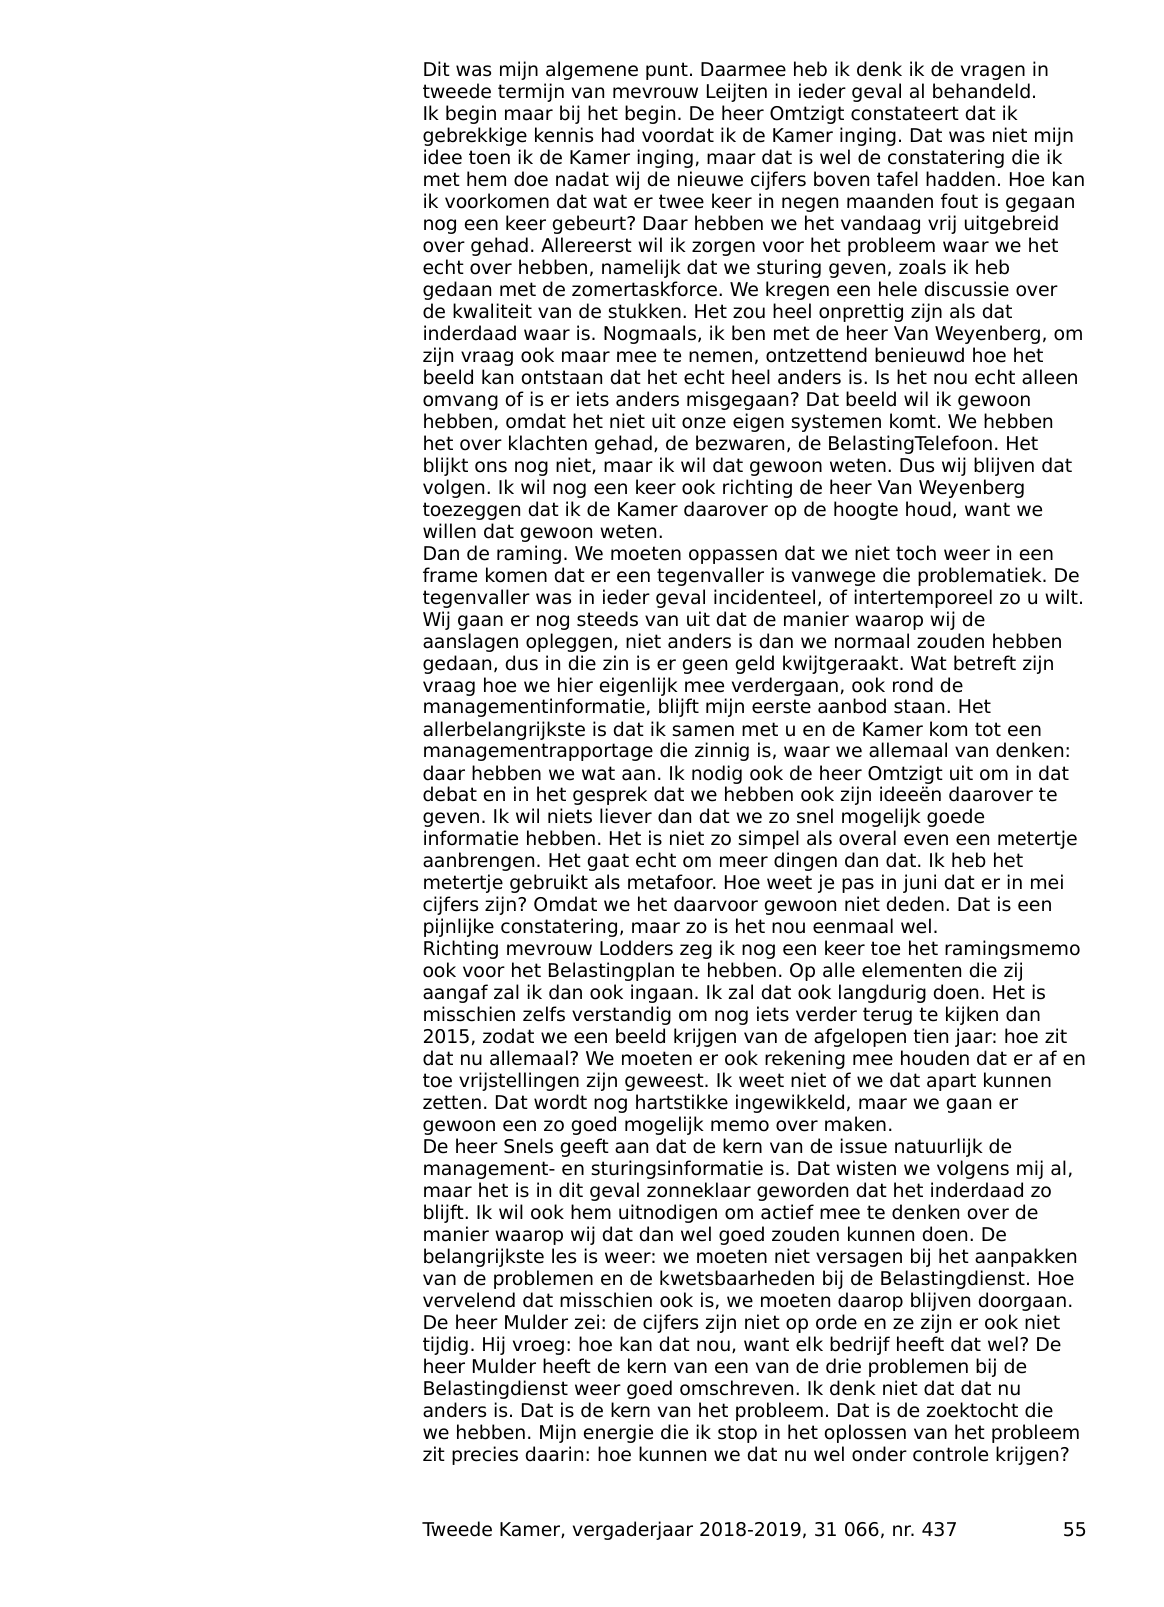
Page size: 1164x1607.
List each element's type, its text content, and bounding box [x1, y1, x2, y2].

text Ik begin maar bij het begin. De heer Omtzigt constateert dat ik gebrekkige kennis had voordat ik de Kamer inging. Dat was niet mijn idee toen ik de Kamer inging, maar dat is wel de constatering die ik met hem doe nadat wij de nieuwe cijfers boven tafel hadden. Hoe kan ik voorkomen dat wat er twee keer in negen maanden fout is gegaan nog een keer gebeurt? Daar hebben we het vandaag vrij uitgebreid over gehad. Allereerst wil ik zorgen voor het probleem waar we het echt over hebben, namelijk dat we sturing geven, zoals ik heb gedaan met de zomertaskforce. We kregen een hele discussie over de kwaliteit van de stukken. Het zou heel onprettig zijn als dat inderdaad waar is. Nogmaals, ik ben met de heer Van Weyenberg, om zijn vraag ook maar mee te nemen, ontzettend benieuwd hoe het beeld kan ontstaan dat het echt heel anders is. Is het nou echt alleen omvang of is er iets anders misgegaan? Dat beeld wil ik gewoon hebben, omdat het niet uit onze eigen systemen komt. We hebben het over klachten gehad, de bezwaren, de BelastingTelefoon. Het blijkt ons nog niet, maar ik wil dat gewoon weten. Dus wij blijven dat volgen. Ik wil nog een keer ook richting de heer Van Weyenberg toezeggen dat ik de Kamer daarover op de hoogte houd, want we willen dat gewoon weten. [422, 103, 1087, 543]
text De heer Mulder zei: de cijfers zijn niet op orde en ze zijn er ook niet tijdig. Hij vroeg: hoe kan dat nou, want elk bedrijf heeft dat wel? De heer Mulder heeft de kern van een van de drie problemen bij de Belastingdienst weer goed omschreven. Ik denk niet dat dat nu anders is. Dat is de kern van het probleem. Dat is de zoektocht die we hebben. Mijn energie die ik stop in het oplossen van het probleem zit precies daarin: hoe kunnen we dat nu wel onder controle krijgen? [422, 1312, 1087, 1466]
text De heer Snels geeft aan dat de kern van de issue natuurlijk de management- en sturingsinformatie is. Dat wisten we volgens mij al, maar het is in dit geval zonneklaar geworden dat het inderdaad zo blijft. Ik wil ook hem uitnodigen om actief mee te denken over de manier waarop wij dat dan wel goed zouden kunnen doen. De belangrijkste les is weer: we moeten niet versagen bij het aanpakken van de problemen en de kwetsbaarheden bij de Belastingdienst. Hoe vervelend dat misschien ook is, we moeten daarop blijven doorgaan. [422, 1136, 1087, 1312]
text Dit was mijn algemene punt. Daarmee heb ik denk ik de vragen in tweede termijn van mevrouw Leijten in ieder geval al behandeld. [422, 59, 1087, 103]
text Dan de raming. We moeten oppassen dat we niet toch weer in een frame komen dat er een tegenvaller is vanwege die problematiek. De tegenvaller was in ieder geval incidenteel, of intertemporeel zo u wilt. Wij gaan er nog steeds van uit dat de manier waarop wij de aanslagen opleggen, niet anders is dan we normaal zouden hebben gedaan, dus in die zin is er geen geld kwijtgeraakt. Wat betreft zijn vraag hoe we hier eigenlijk mee verdergaan, ook rond de managementinformatie, blijft mijn eerste aanbod staan. Het allerbelangrijkste is dat ik samen met u en de Kamer kom tot een managementrapportage die zinnig is, waar we allemaal van denken: daar hebben we wat aan. Ik nodig ook de heer Omtzigt uit om in dat debat en in het gesprek dat we hebben ook zijn ideeën daarover te geven. Ik wil niets liever dan dat we zo snel mogelijk goede informatie hebben. Het is niet zo simpel als overal even een metertje aanbrengen. Het gaat echt om meer dingen dan dat. Ik heb het metertje gebruikt als metafoor. Hoe weet je pas in juni dat er in mei cijfers zijn? Omdat we het daarvoor gewoon niet deden. Dat is een pijnlijke constatering, maar zo is het nou eenmaal wel. [422, 543, 1087, 938]
text Richting mevrouw Lodders zeg ik nog een keer toe het ramingsmemo ook voor het Belastingplan te hebben. Op alle elementen die zij aangaf zal ik dan ook ingaan. Ik zal dat ook langdurig doen. Het is misschien zelfs verstandig om nog iets verder terug te kijken dan 2015, zodat we een beeld krijgen van de afgelopen tien jaar: hoe zit dat nu allemaal? We moeten er ook rekening mee houden dat er af en toe vrijstellingen zijn geweest. Ik weet niet of we dat apart kunnen zetten. Dat wordt nog hartstikke ingewikkeld, maar we gaan er gewoon een zo goed mogelijk memo over maken. [422, 938, 1087, 1136]
